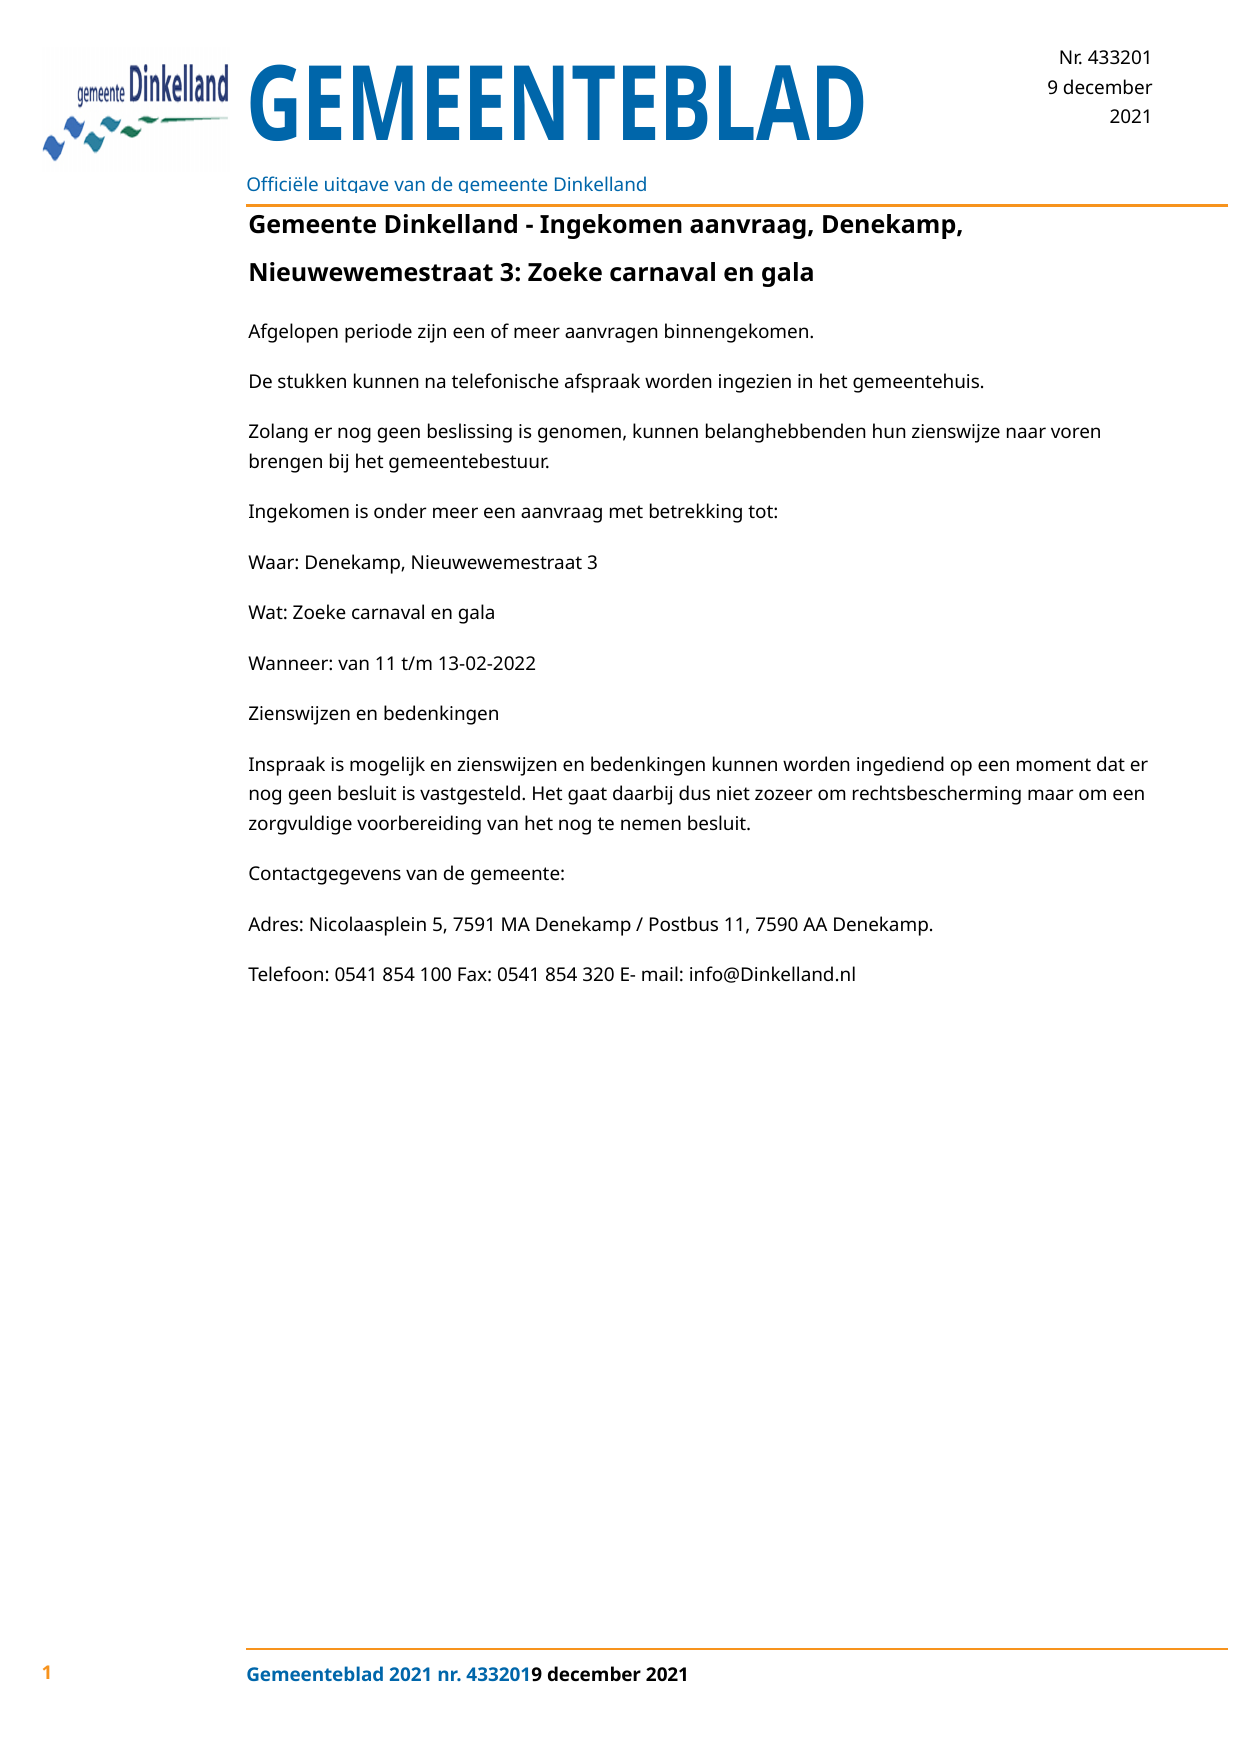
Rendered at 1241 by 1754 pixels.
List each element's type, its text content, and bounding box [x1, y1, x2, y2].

text Zienswijzen en bedenkingen [248, 700, 1152, 726]
text Zolang er nog geen beslissing is genomen, kunnen belanghebbenden hun zienswijze naar voren brengen bij het gemeentebestuur. [248, 419, 1152, 474]
text Adres: Nicolaasplein 5, 7591 MA Denekamp / Postbus 11, 7590 AA Denekamp. [248, 911, 1152, 937]
text Wat: Zoeke carnaval en gala [248, 599, 1152, 625]
text Contactgegevens van de gemeente: [248, 860, 1152, 886]
text De stukken kunnen na telefonische afspraak worden ingezien in het gemeentehuis. [248, 368, 1152, 394]
text Telefoon: 0541 854 100 Fax: 0541 854 320 E- mail: info@Dinkelland.nl [248, 961, 1152, 987]
text Ingekomen is onder meer een aanvraag met betrekking tot: [248, 499, 1152, 524]
text Inspraak is mogelijk en zienswijzen en bedenkingen kunnen worden ingediend op een moment dat er nog geen besluit is vastgesteld. Het gaat daarbij dus niet zozeer om rechtsbescherming maar om een zorgvuldige voorbereiding van het nog te nemen besluit. [248, 751, 1152, 836]
text Afgelopen periode zijn een of meer aanvragen binnengekomen. [248, 318, 1152, 344]
picture [41, 47, 231, 172]
text Gemeente Dinkelland - Ingekomen aanvraag, Denekamp, Nieuwewemestraat 3: Zoeke carnaval en gala [248, 207, 1152, 288]
text Waar: Denekamp, Nieuwewemestraat 3 [248, 549, 1152, 575]
text Wanneer: van 11 t/m 13-02-2022 [248, 650, 1152, 676]
